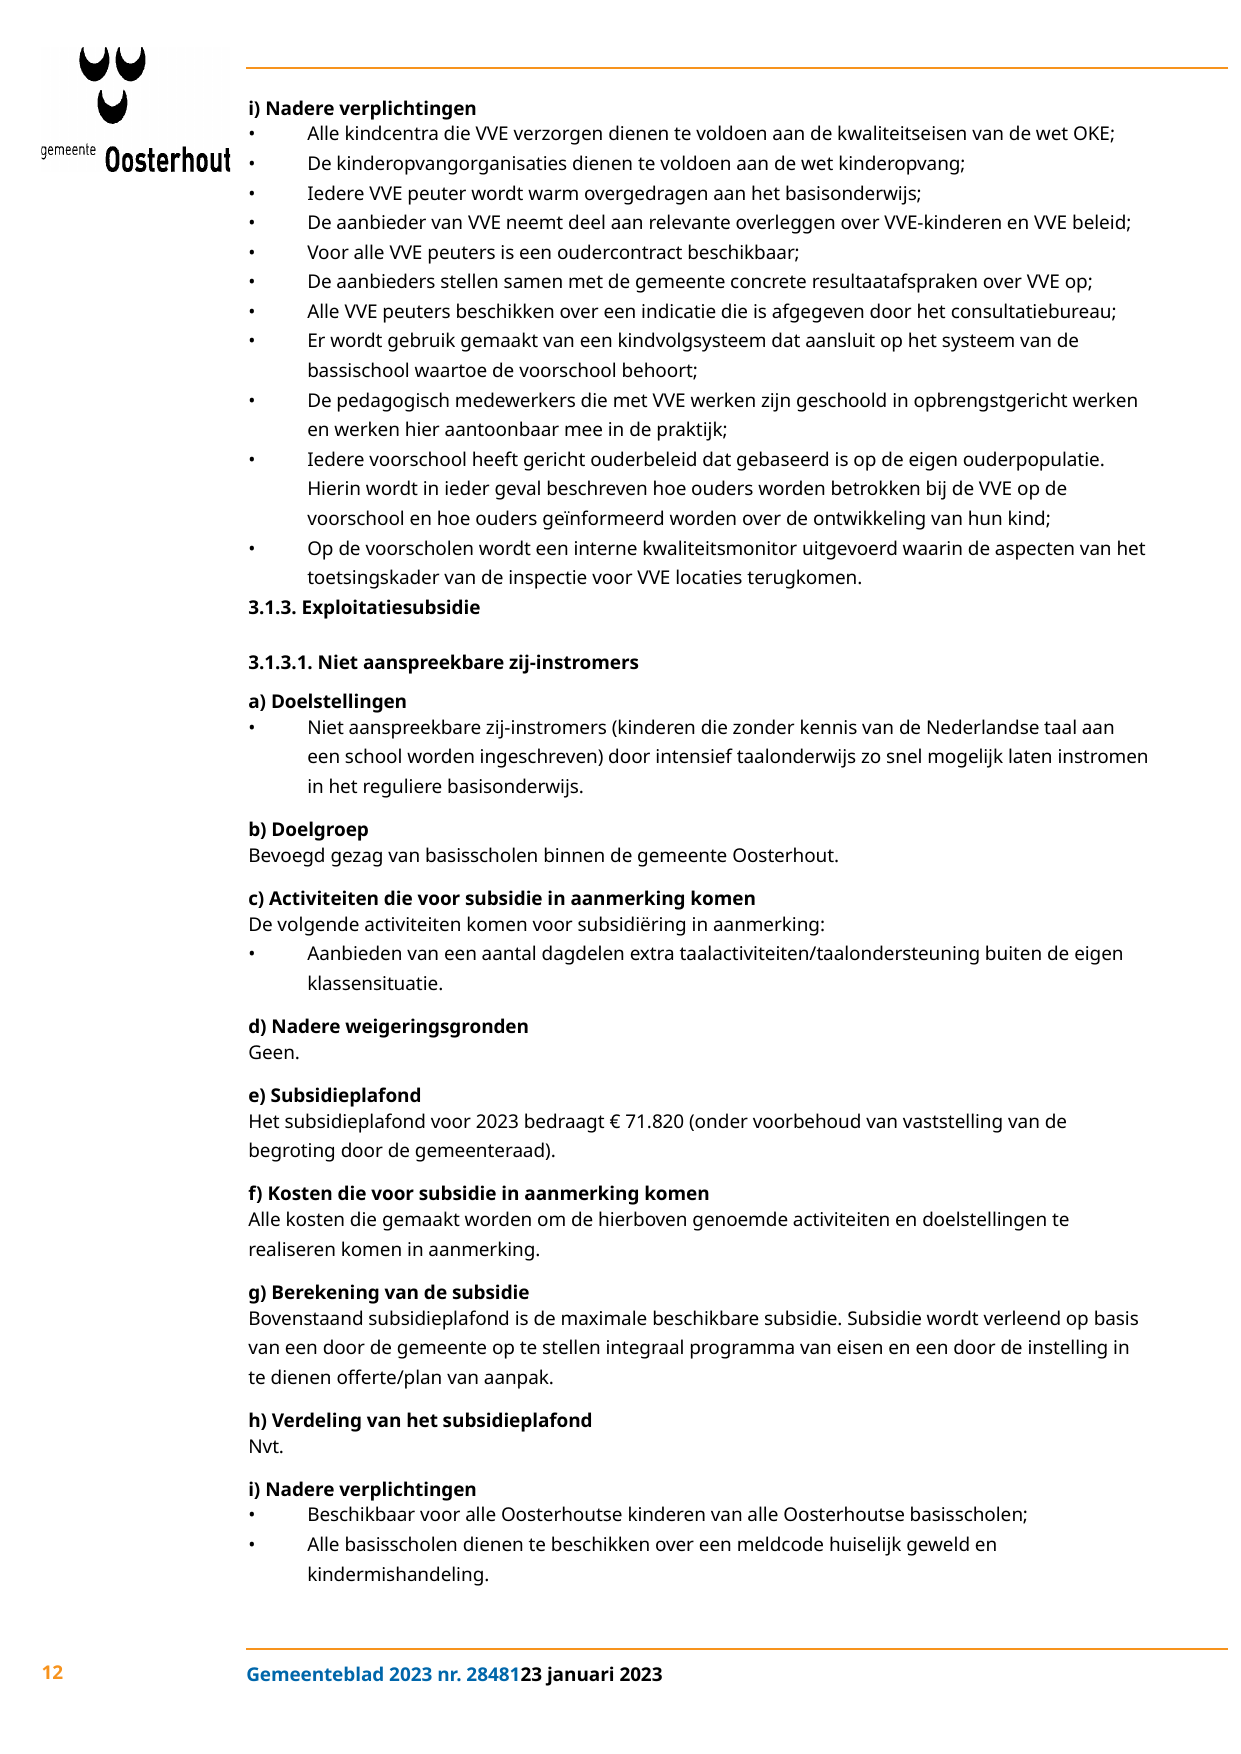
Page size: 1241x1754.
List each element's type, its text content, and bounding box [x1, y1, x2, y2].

list Alle basisscholen dienen te beschikken over een meldcode huiselijk geweld en kindermishandeling. [248, 1531, 1152, 1587]
list Alle VVE peuters beschikken over een indicatie die is afgegeven door het consultatiebureau; [248, 298, 1152, 324]
text Bevoegd gezag van basisscholen binnen de gemeente Oosterhout. [248, 842, 1152, 868]
list Niet aanspreekbare zij-instromers (kinderen die zonder kennis van de Nederlandse taal aan een school worden ingeschreven) door intensief taalonderwijs zo snel mogelijk laten instromen in het reguliere basisonderwijs. [248, 714, 1152, 799]
list Voor alle VVE peuters is een oudercontract beschikbaar; [248, 239, 1152, 264]
text i) Nadere verplichtingen [248, 1476, 1152, 1502]
list De aanbieders stellen samen met de gemeente concrete resultaatafspraken over VVE op; [248, 268, 1152, 294]
text 3.1.3. Exploitatiesubsidie [248, 594, 1152, 619]
text e) Subsidieplafond [248, 1082, 1152, 1108]
picture [41, 47, 231, 172]
text 3.1.3.1. Niet aanspreekbare zij-instromers [248, 649, 1152, 675]
text Geen. [248, 1039, 1152, 1065]
text Nvt. [248, 1433, 1152, 1458]
text d) Nadere weigeringsgronden [248, 1013, 1152, 1039]
text De volgende activiteiten komen voor subsidiëring in aanmerking: [248, 911, 1152, 937]
list Iedere voorschool heeft gericht ouderbeleid dat gebaseerd is op de eigen ouderpopulatie. Hierin wordt in ieder geval beschreven hoe ouders worden betrokken bij de VVE op de voorschool en hoe ouders geïnformeerd worden over de ontwikkeling van hun kind; [248, 446, 1152, 531]
text Het subsidieplafond voor 2023 bedraagt € 71.820 (onder voorbehoud van vaststelling van de begroting door de gemeenteraad). [248, 1108, 1152, 1163]
text i) Nadere verplichtingen [248, 95, 1152, 121]
text c) Activiteiten die voor subsidie in aanmerking komen [248, 885, 1152, 911]
list Op de voorscholen wordt een interne kwaliteitsmonitor uitgevoerd waarin de aspecten van het toetsingskader van de inspectie voor VVE locaties terugkomen. [248, 535, 1152, 590]
text f) Kosten die voor subsidie in aanmerking komen [248, 1181, 1152, 1206]
list De aanbieder van VVE neemt deel aan relevante overleggen over VVE-kinderen en VVE beleid; [248, 209, 1152, 235]
list Alle kindcentra die VVE verzorgen dienen te voldoen aan de kwaliteitseisen van de wet OKE; [248, 121, 1152, 146]
text b) Doelgroep [248, 816, 1152, 842]
list Beschikbaar voor alle Oosterhoutse kinderen van alle Oosterhoutse basisscholen; [248, 1502, 1152, 1527]
list Iedere VVE peuter wordt warm overgedragen aan het basisonderwijs; [248, 180, 1152, 205]
text Bovenstaand subsidieplafond is de maximale beschikbare subsidie. Subsidie wordt verleend op basis van een door de gemeente op te stellen integraal programma van eisen en een door de instelling in te dienen offerte/plan van aanpak. [248, 1305, 1152, 1390]
list De pedagogisch medewerkers die met VVE werken zijn geschoold in opbrengstgericht werken en werken hier aantoonbaar mee in de praktijk; [248, 387, 1152, 442]
list Er wordt gebruik gemaakt van een kindvolgsysteem dat aansluit op het systeem van de bassischool waartoe de voorschool behoort; [248, 328, 1152, 383]
text Alle kosten die gemaakt worden om de hierboven genoemde activiteiten en doelstellingen te realiseren komen in aanmerking. [248, 1206, 1152, 1262]
text h) Verdeling van het subsidieplafond [248, 1407, 1152, 1433]
list De kinderopvangorganisaties dienen te voldoen aan de wet kinderopvang; [248, 150, 1152, 176]
list Aanbieden van een aantal dagdelen extra taalactiviteiten/taalondersteuning buiten de eigen klassensituatie. [248, 941, 1152, 996]
text g) Berekening van de subsidie [248, 1279, 1152, 1305]
text a) Doelstellingen [248, 688, 1152, 714]
